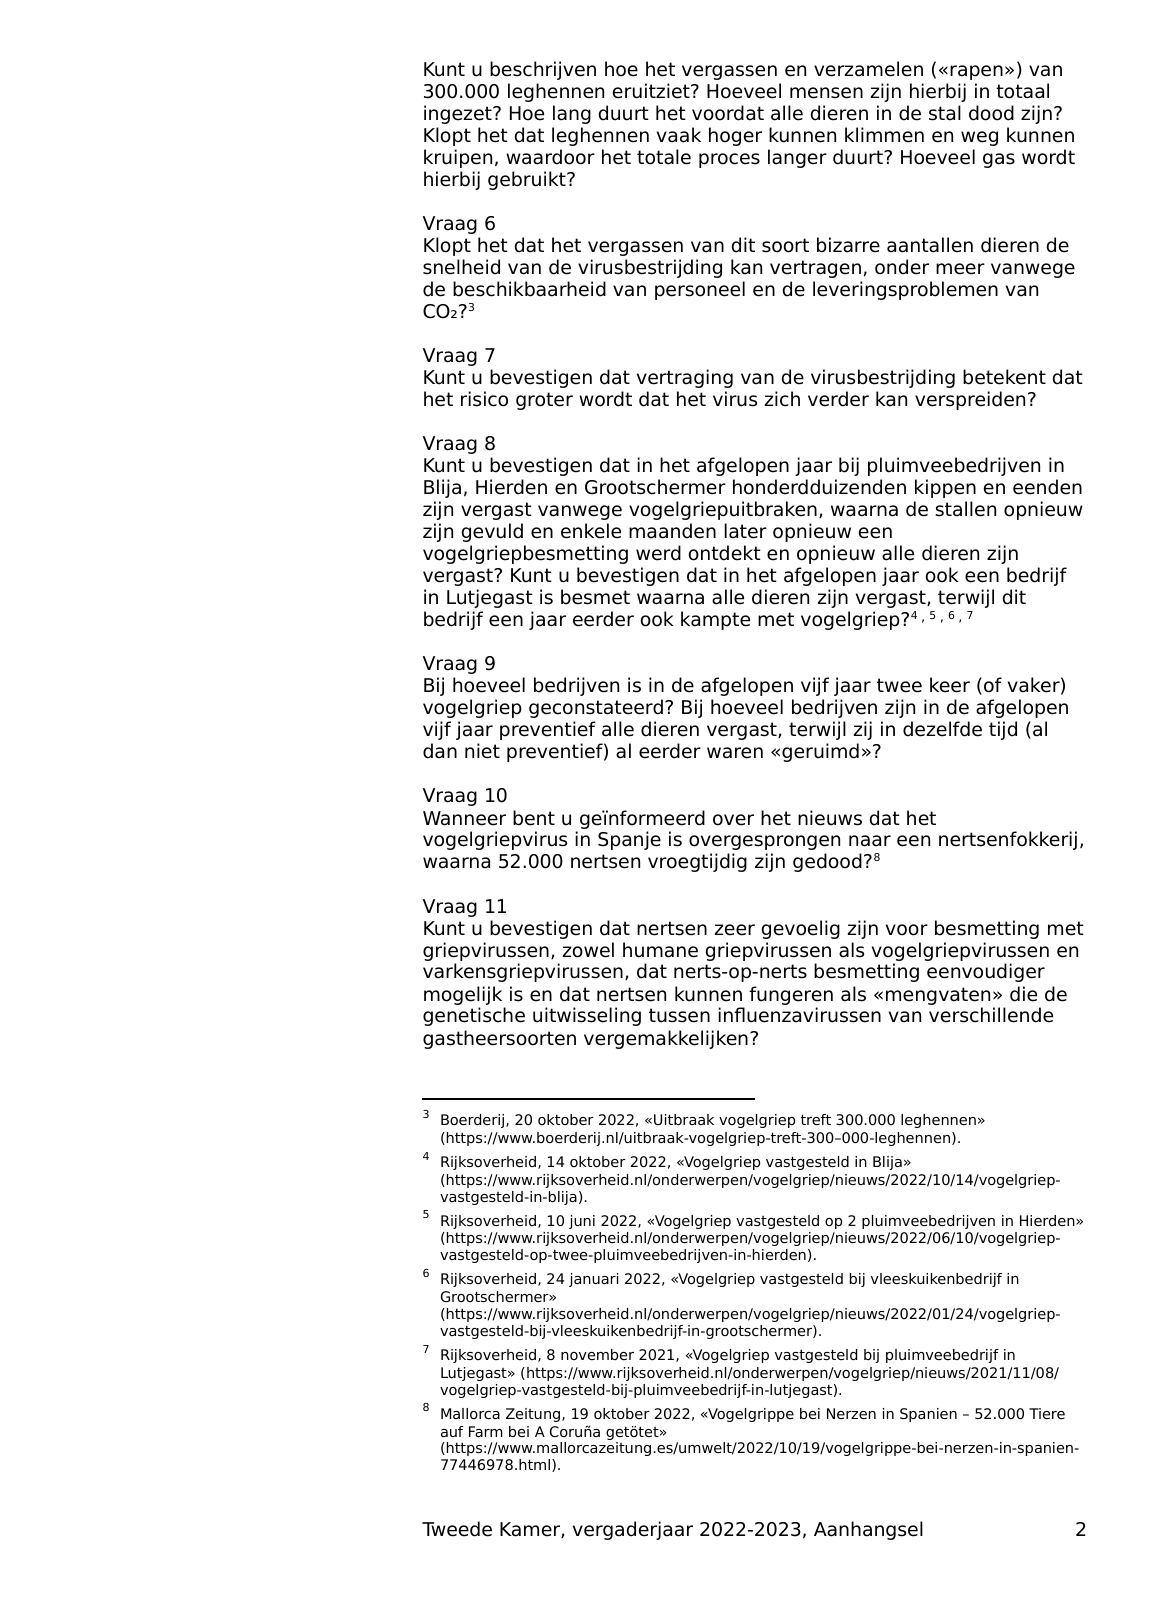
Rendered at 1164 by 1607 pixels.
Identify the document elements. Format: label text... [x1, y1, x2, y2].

text Bij hoeveel bedrijven is in de afgelopen vijf jaar twee keer (of vaker) vogelgriep geconstateerd? Bij hoeveel bedrijven zijn in de afgelopen vijf jaar preventief alle dieren vergast, terwijl zij in dezelfde tijd (al dan niet preventief) al eerder waren «geruimd»? [422, 675, 1087, 763]
text Boerderij, 20 oktober 2022, «Uitbraak vogelgriep treft 300.000 leghennen» (https://www.boerderij.nl/uitbraak-vogelgriep-treft-300–000-leghennen). [422, 1108, 1087, 1147]
text Kunt u bevestigen dat vertraging van de virusbestrijding betekent dat het risico groter wordt dat het virus zich verder kan verspreiden? [422, 367, 1087, 411]
text Vraag 11 [422, 896, 1087, 917]
text Kunt u beschrijven hoe het vergassen en verzamelen («rapen») van 300.000 leghennen eruitziet? Hoeveel mensen zijn hierbij in totaal ingezet? Hoe lang duurt het voordat alle dieren in de stal dood zijn? Klopt het dat leghennen vaak hoger kunnen klimmen en weg kunnen kruipen, waardoor het totale proces langer duurt? Hoeveel gas wordt hierbij gebruikt? [422, 59, 1087, 191]
text Rijksoverheid, 8 november 2021, «Vogelgriep vastgesteld bij pluimveebedrijf in Lutjegast» (https://www.rijksoverheid.nl/onderwerpen/vogelgriep/nieuws/2021/11/08/vogelgriep-vastgesteld-bij-pluimveebedrijf-in-lutjegast). [422, 1343, 1087, 1399]
text Vraag 10 [422, 785, 1087, 807]
text Rijksoverheid, 24 januari 2022, «Vogelgriep vastgesteld bij vleeskuikenbedrijf in Grootschermer» (https://www.rijksoverheid.nl/onderwerpen/vogelgriep/nieuws/2022/01/24/vogelgriep-vastgesteld-bij-vleeskuikenbedrijf-in-grootschermer). [422, 1267, 1087, 1340]
text Wanneer bent u geïnformeerd over het nieuws dat het vogelgriepvirus in Spanje is overgesprongen naar een nertsenfokkerij, waarna 52.000 nertsen vroegtijdig zijn gedood? [422, 807, 1087, 873]
text Rijksoverheid, 10 juni 2022, «Vogelgriep vastgesteld op 2 pluimveebedrijven in Hierden» (https://www.rijksoverheid.nl/onderwerpen/vogelgriep/nieuws/2022/06/10/vogelgriep-vastgesteld-op-twee-pluimveebedrijven-in-hierden). [422, 1208, 1087, 1264]
text Vraag 8 [422, 433, 1087, 455]
text Mallorca Zeitung, 19 oktober 2022, «Vogelgrippe bei Nerzen in Spanien – 52.000 Tiere auf Farm bei A Coruña getötet» (https://www.mallorcazeitung.es/umwelt/2022/10/19/vogelgrippe-bei-nerzen-in-spanien-77446978.html). [422, 1402, 1087, 1474]
text Kunt u bevestigen dat nertsen zeer gevoelig zijn voor besmetting met griepvirussen, zowel humane griepvirussen als vogelgriepvirussen en varkensgriepvirussen, dat nerts-op-nerts besmetting eenvoudiger mogelijk is en dat nertsen kunnen fungeren als «mengvaten» die de genetische uitwisseling tussen influenzavirussen van verschillende gastheersoorten vergemakkelijken? [422, 917, 1087, 1049]
text Vraag 9 [422, 653, 1087, 675]
text Kunt u bevestigen dat in het afgelopen jaar bij pluimveebedrijven in Blija, Hierden en Grootschermer honderdduizenden kippen en eenden zijn vergast vanwege vogelgriepuitbraken, waarna de stallen opnieuw zijn gevuld en enkele maanden later opnieuw een vogelgriepbesmetting werd ontdekt en opnieuw alle dieren zijn vergast? Kunt u bevestigen dat in het afgelopen jaar ook een bedrijf in Lutjegast is besmet waarna alle dieren zijn vergast, terwijl dit bedrijf een jaar eerder ook kampte met vogelgriep?, , , [422, 455, 1087, 631]
text Vraag 6 [422, 213, 1087, 235]
text Vraag 7 [422, 345, 1087, 367]
text Rijksoverheid, 14 oktober 2022, «Vogelgriep vastgesteld in Blija» (https://www.rijksoverheid.nl/onderwerpen/vogelgriep/nieuws/2022/10/14/vogelgriep-vastgesteld-in-blija). [422, 1150, 1087, 1206]
text Klopt het dat het vergassen van dit soort bizarre aantallen dieren de snelheid van de virusbestrijding kan vertragen, onder meer vanwege de beschikbaarheid van personeel en de leveringsproblemen van CO₂? [422, 235, 1087, 323]
